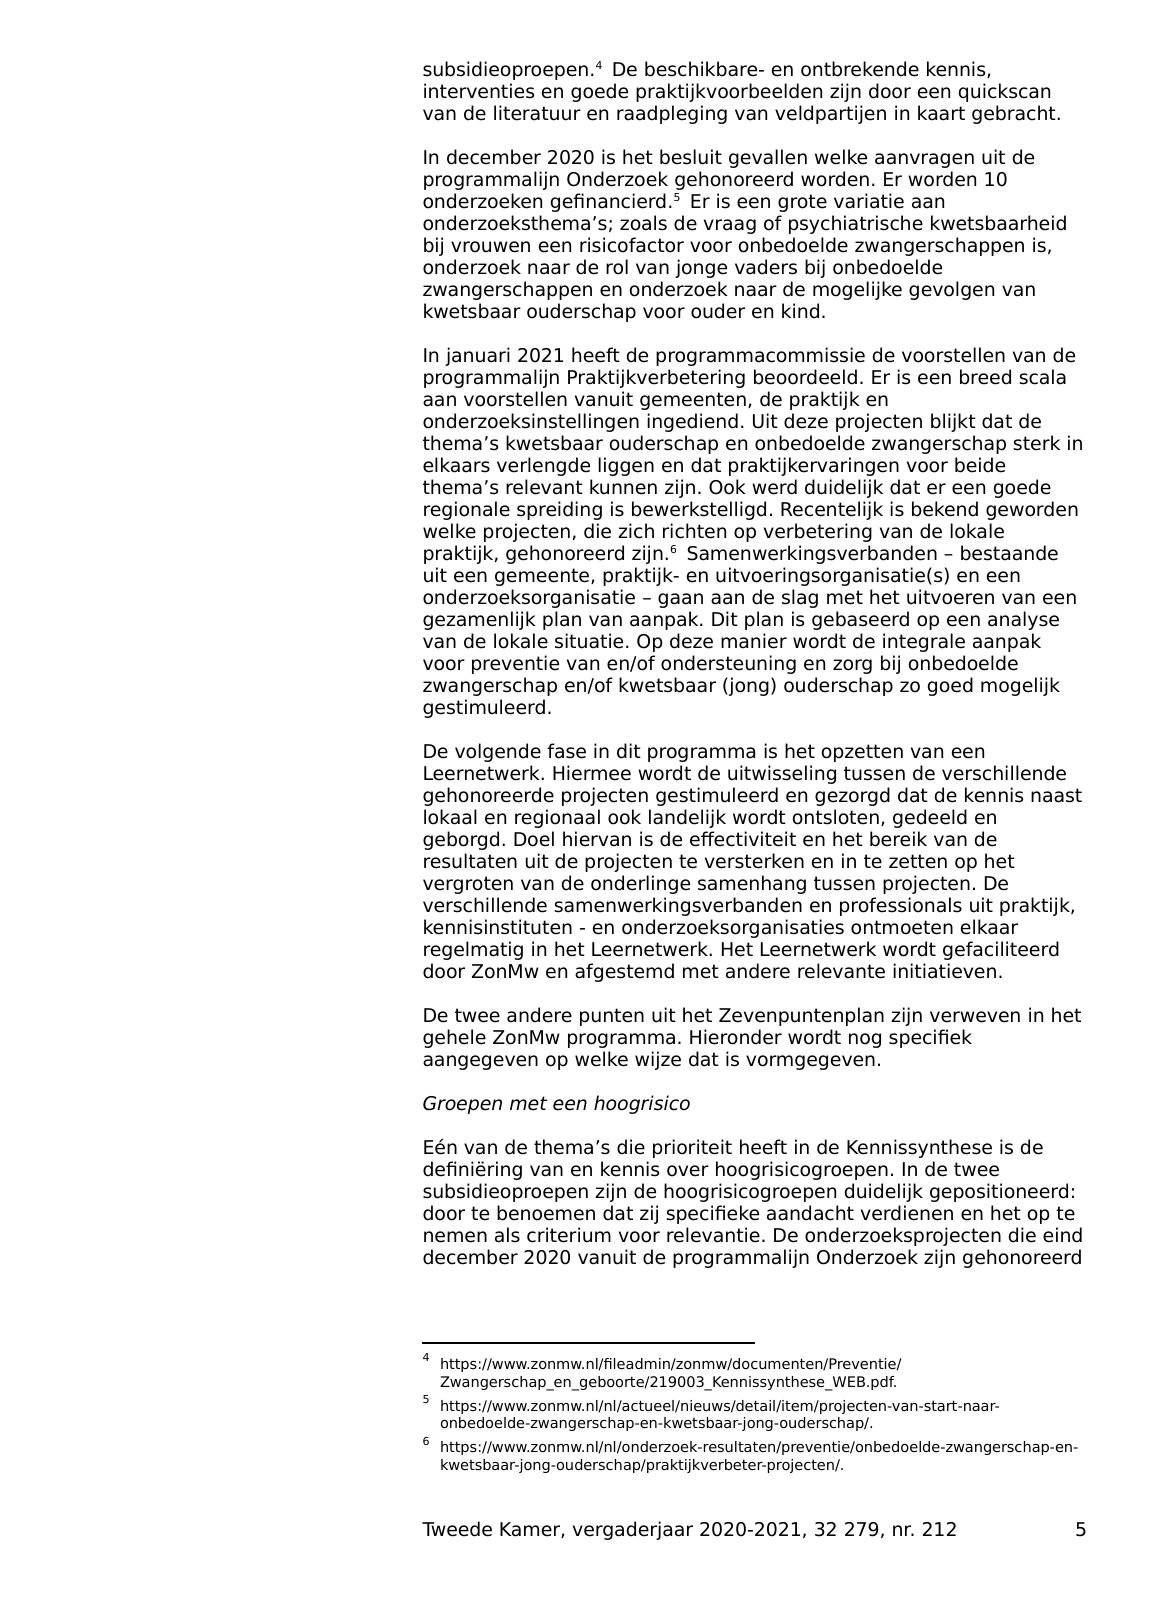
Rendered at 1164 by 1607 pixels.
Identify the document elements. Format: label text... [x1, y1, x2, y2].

text De volgende fase in dit programma is het opzetten van een Leernetwerk. Hiermee wordt de uitwisseling tussen de verschillende gehonoreerde projecten gestimuleerd en gezorgd dat de kennis naast lokaal en regionaal ook landelijk wordt ontsloten, gedeeld en geborgd. Doel hiervan is de effectiviteit en het bereik van de resultaten uit de projecten te versterken en in te zetten op het vergroten van de onderlinge samenhang tussen projecten. De verschillende samenwerkingsverbanden en professionals uit praktijk, kennisinstituten - en onderzoeksorganisaties ontmoeten elkaar regelmatig in het Leernetwerk. Het Leernetwerk wordt gefaciliteerd door ZonMw en afgestemd met andere relevante initiatieven. [422, 741, 1087, 983]
text https://www.zonmw.nl/nl/onderzoek-resultaten/preventie/onbedoelde-zwangerschap-en-kwetsbaar-jong-ouderschap/praktijkverbeter-projecten/. [422, 1435, 1087, 1474]
text https://www.zonmw.nl/fileadmin/zonmw/documenten/Preventie/Zwangerschap_en_geboorte/219003_Kennissynthese_WEB.pdf. [422, 1352, 1087, 1391]
text subsidieoproepen. De beschikbare- en ontbrekende kennis, interventies en goede praktijkvoorbeelden zijn door een quickscan van de literatuur en raadpleging van veldpartijen in kaart gebracht. [422, 59, 1087, 125]
text In december 2020 is het besluit gevallen welke aanvragen uit de programmalijn Onderzoek gehonoreerd worden. Er worden 10 onderzoeken gefinancierd. Er is een grote variatie aan onderzoeksthema’s; zoals de vraag of psychiatrische kwetsbaarheid bij vrouwen een risicofactor voor onbedoelde zwangerschappen is, onderzoek naar de rol van jonge vaders bij onbedoelde zwangerschappen en onderzoek naar de mogelijke gevolgen van kwetsbaar ouderschap voor ouder en kind. [422, 147, 1087, 323]
text In januari 2021 heeft de programmacommissie de voorstellen van de programmalijn Praktijkverbetering beoordeeld. Er is een breed scala aan voorstellen vanuit gemeenten, de praktijk en onderzoeksinstellingen ingediend. Uit deze projecten blijkt dat de thema’s kwetsbaar ouderschap en onbedoelde zwangerschap sterk in elkaars verlengde liggen en dat praktijkervaringen voor beide thema’s relevant kunnen zijn. Ook werd duidelijk dat er een goede regionale spreiding is bewerkstelligd. Recentelijk is bekend geworden welke projecten, die zich richten op verbetering van de lokale praktijk, gehonoreerd zijn. Samenwerkingsverbanden – bestaande uit een gemeente, praktijk- en uitvoeringsorganisatie(s) en een onderzoeksorganisatie – gaan aan de slag met het uitvoeren van een gezamenlijk plan van aanpak. Dit plan is gebaseerd op een analyse van de lokale situatie. Op deze manier wordt de integrale aanpak voor preventie van en/of ondersteuning en zorg bij onbedoelde zwangerschap en/of kwetsbaar (jong) ouderschap zo goed mogelijk gestimuleerd. [422, 345, 1087, 719]
subtitle Groepen met een hoogrisico [422, 1093, 1087, 1115]
text Eén van de thema’s die prioriteit heeft in de Kennissynthese is de definiëring van en kennis over hoogrisicogroepen. In de twee subsidieoproepen zijn de hoogrisicogroepen duidelijk gepositioneerd: door te benoemen dat zij specifieke aandacht verdienen en het op te nemen als criterium voor relevantie. De onderzoeksprojecten die eind december 2020 vanuit de programmalijn Onderzoek zijn gehonoreerd [422, 1137, 1087, 1269]
text https://www.zonmw.nl/nl/actueel/nieuws/detail/item/projecten-van-start-naar-onbedoelde-zwangerschap-en-kwetsbaar-jong-ouderschap/. [422, 1393, 1087, 1432]
text De twee andere punten uit het Zevenpuntenplan zijn verweven in het gehele ZonMw programma. Hieronder wordt nog specifiek aangegeven op welke wijze dat is vormgegeven. [422, 1005, 1087, 1071]
